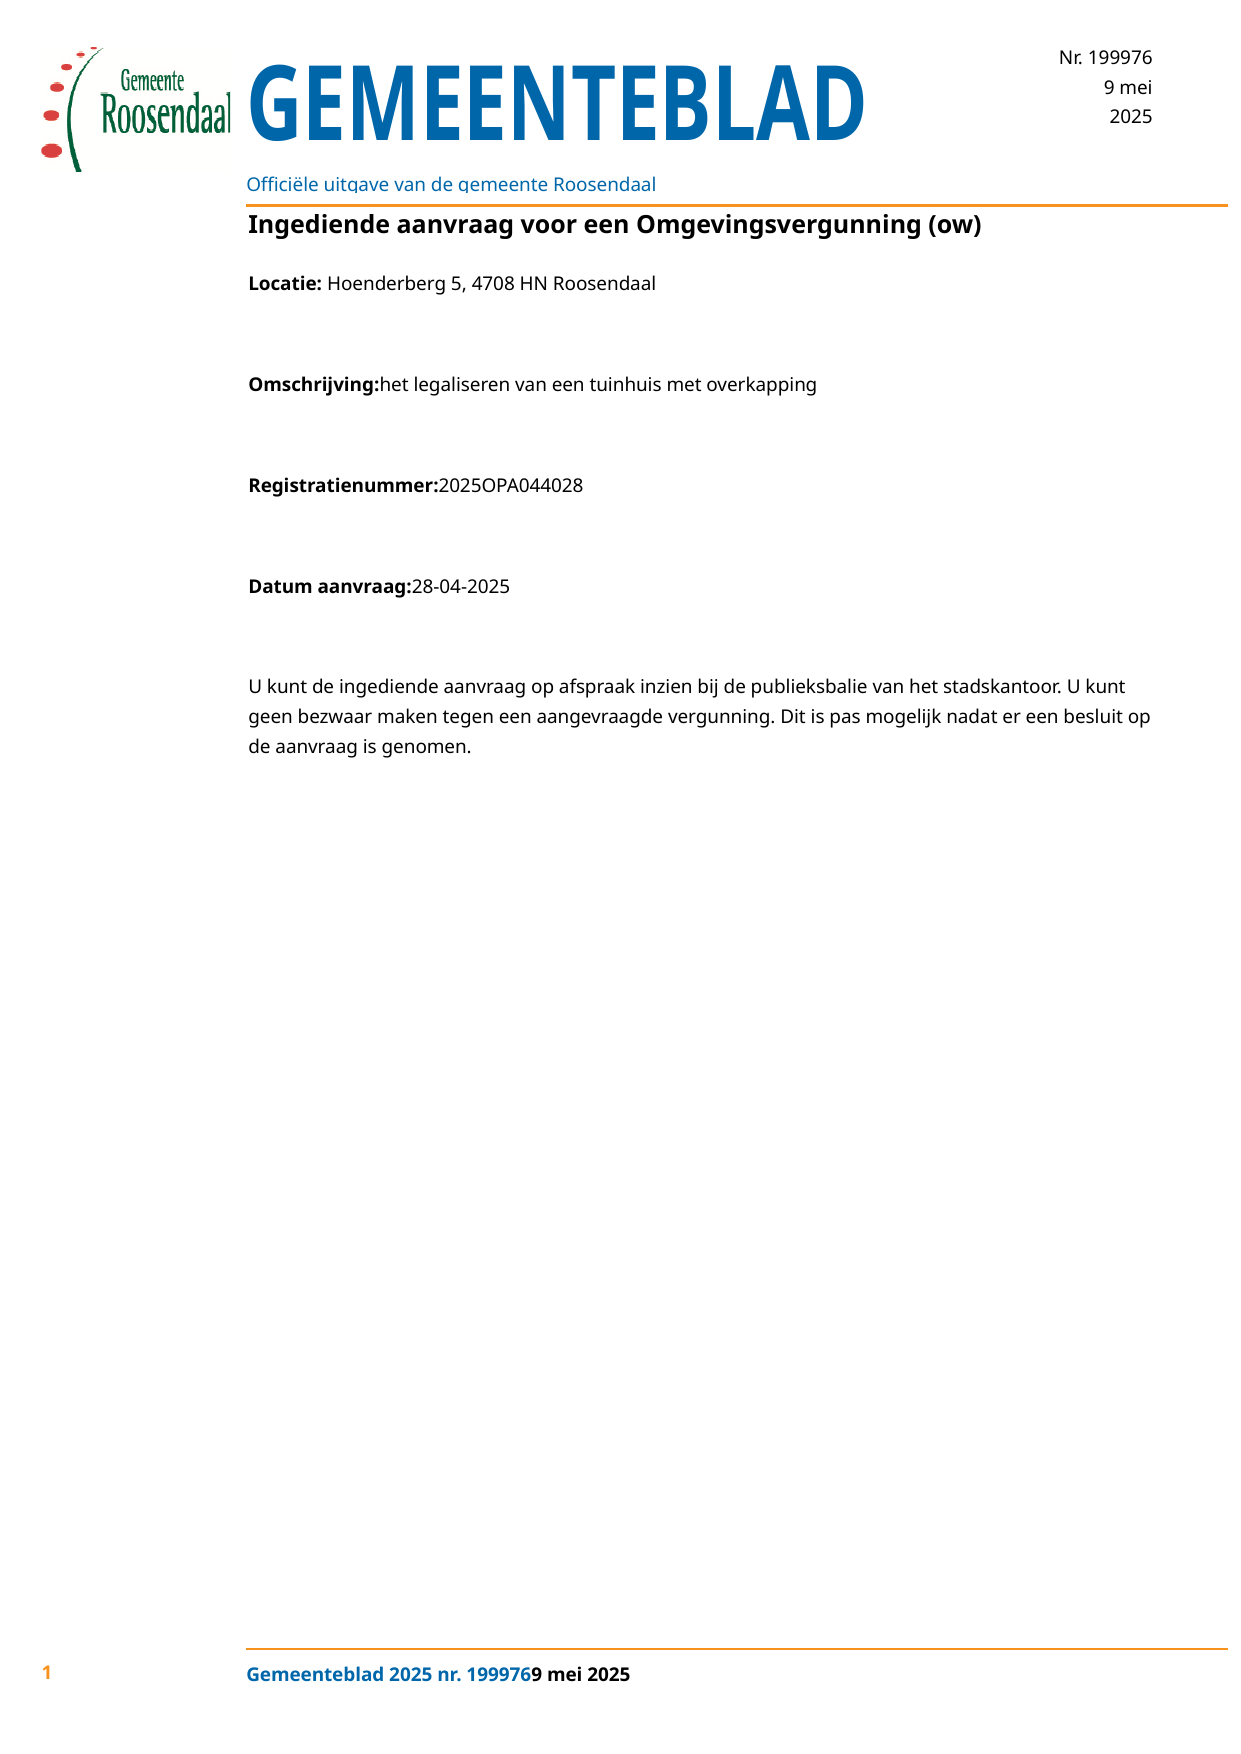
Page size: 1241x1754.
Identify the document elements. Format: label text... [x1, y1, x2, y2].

text Locatie: Hoenderberg 5, 4708 HN Roosendaal [248, 270, 1152, 296]
text Omschrijving:het legaliseren van een tuinhuis met overkapping [248, 371, 1152, 397]
text Ingediende aanvraag voor een Omgevingsvergunning (ow) [248, 207, 1152, 241]
text Datum aanvraag:28-04-2025 [248, 573, 1152, 598]
text Registratienummer:2025OPA044028 [248, 472, 1152, 498]
picture [41, 47, 231, 172]
text U kunt de ingediende aanvraag op afspraak inzien bij de publieksbalie van het stadskantoor. U kunt geen bezwaar maken tegen een aangevraagde vergunning. Dit is pas mogelijk nadat er een besluit op de aanvraag is genomen. [248, 674, 1152, 758]
